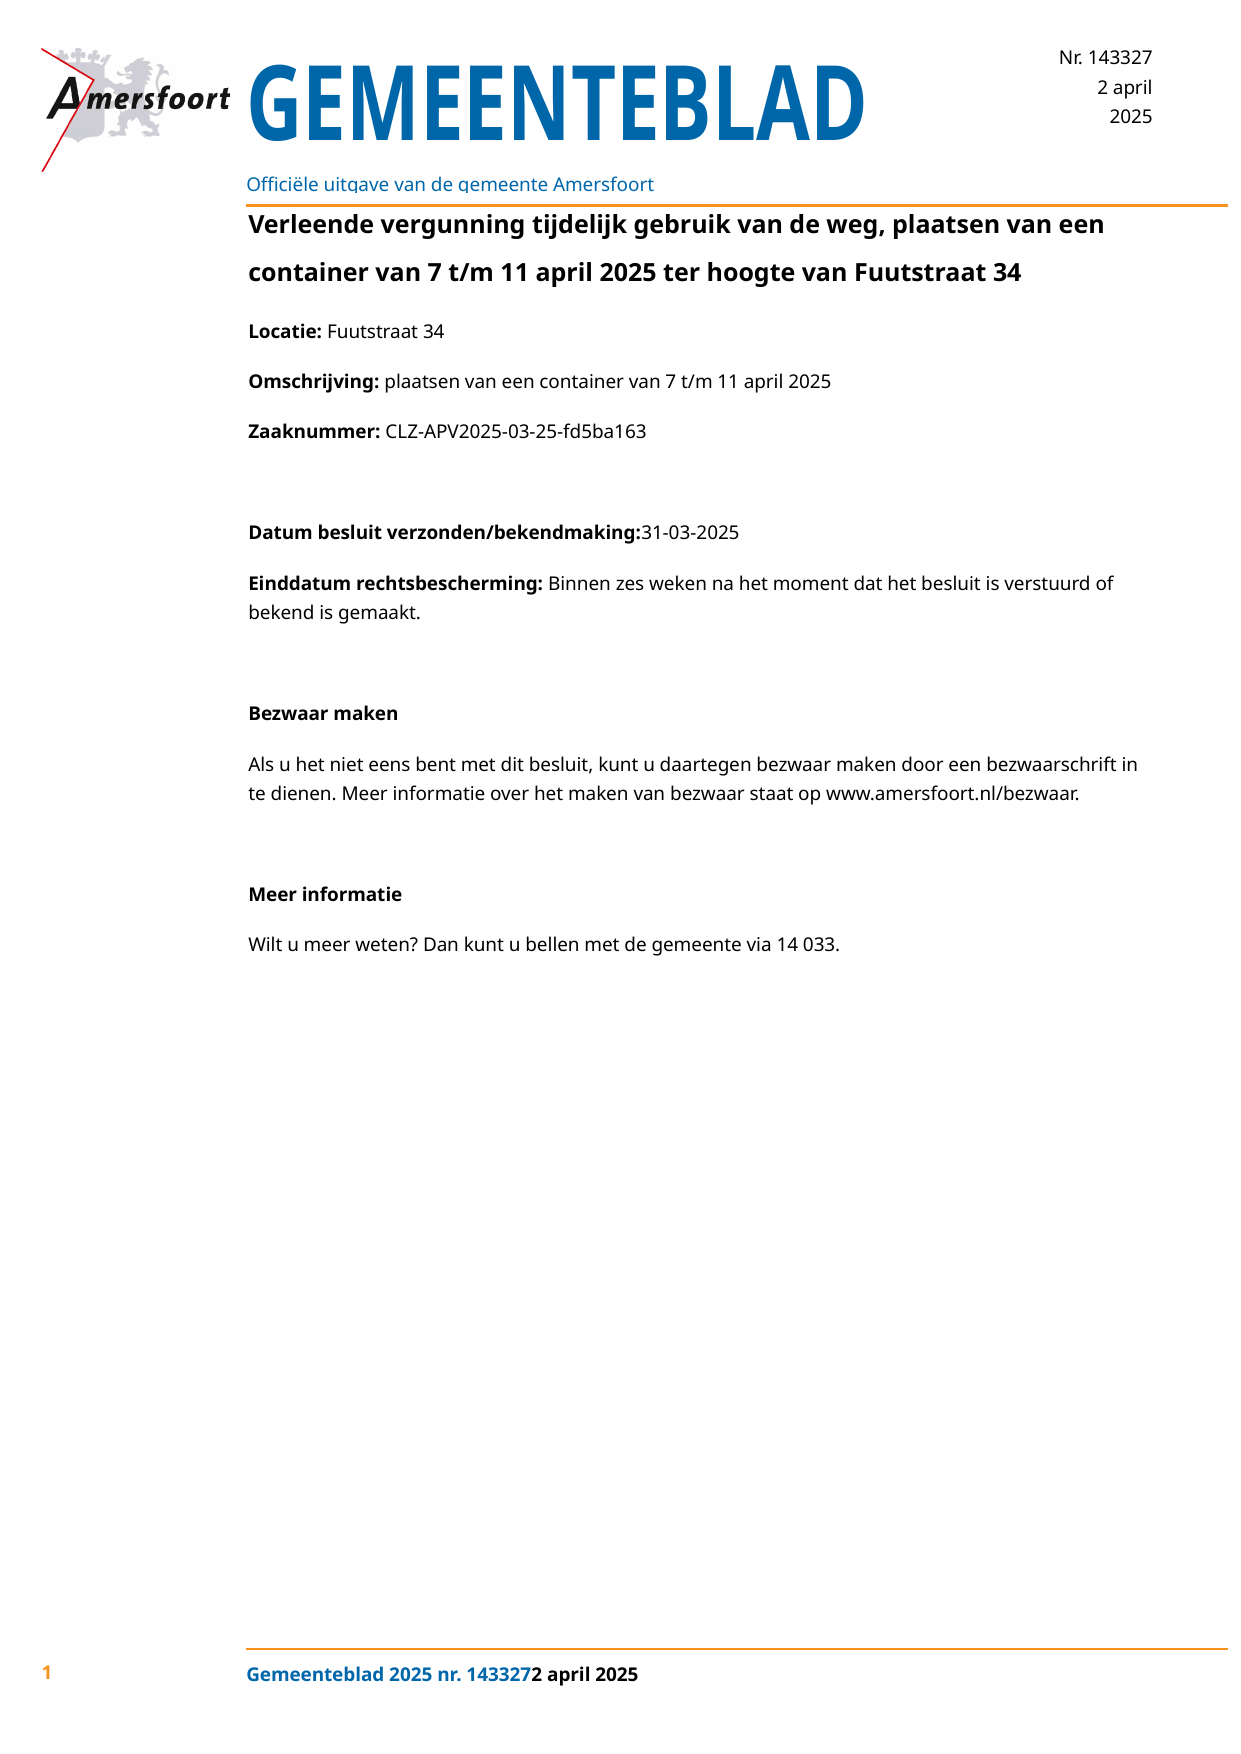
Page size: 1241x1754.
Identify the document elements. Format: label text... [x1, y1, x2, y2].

text Locatie: Fuutstraat 34 [248, 318, 1152, 344]
text Wilt u meer weten? Dan kunt u bellen met de gemeente via 14 033. [248, 932, 1152, 957]
text Meer informatie [248, 881, 1152, 907]
text Als u het niet eens bent met dit besluit, kunt u daartegen bezwaar maken door een bezwaarschrift in te dienen. Meer informatie over het maken van bezwaar staat op www.amersfoort.nl/bezwaar. [248, 751, 1152, 806]
text Bezwaar maken [248, 700, 1152, 726]
text Omschrijving: plaatsen van een container van 7 t/m 11 april 2025 [248, 368, 1152, 394]
text Einddatum rechtsbescherming: Binnen zes weken na het moment dat het besluit is verstuurd of bekend is gemaakt. [248, 570, 1152, 625]
text Verleende vergunning tijdelijk gebruik van de weg, plaatsen van een container van 7 t/m 11 april 2025 ter hoogte van Fuutstraat 34 [248, 207, 1152, 288]
text Datum besluit verzonden/bekendmaking:31-03-2025 [248, 519, 1152, 545]
text Zaaknummer: CLZ-APV2025-03-25-fd5ba163 [248, 419, 1152, 444]
picture [41, 47, 231, 172]
